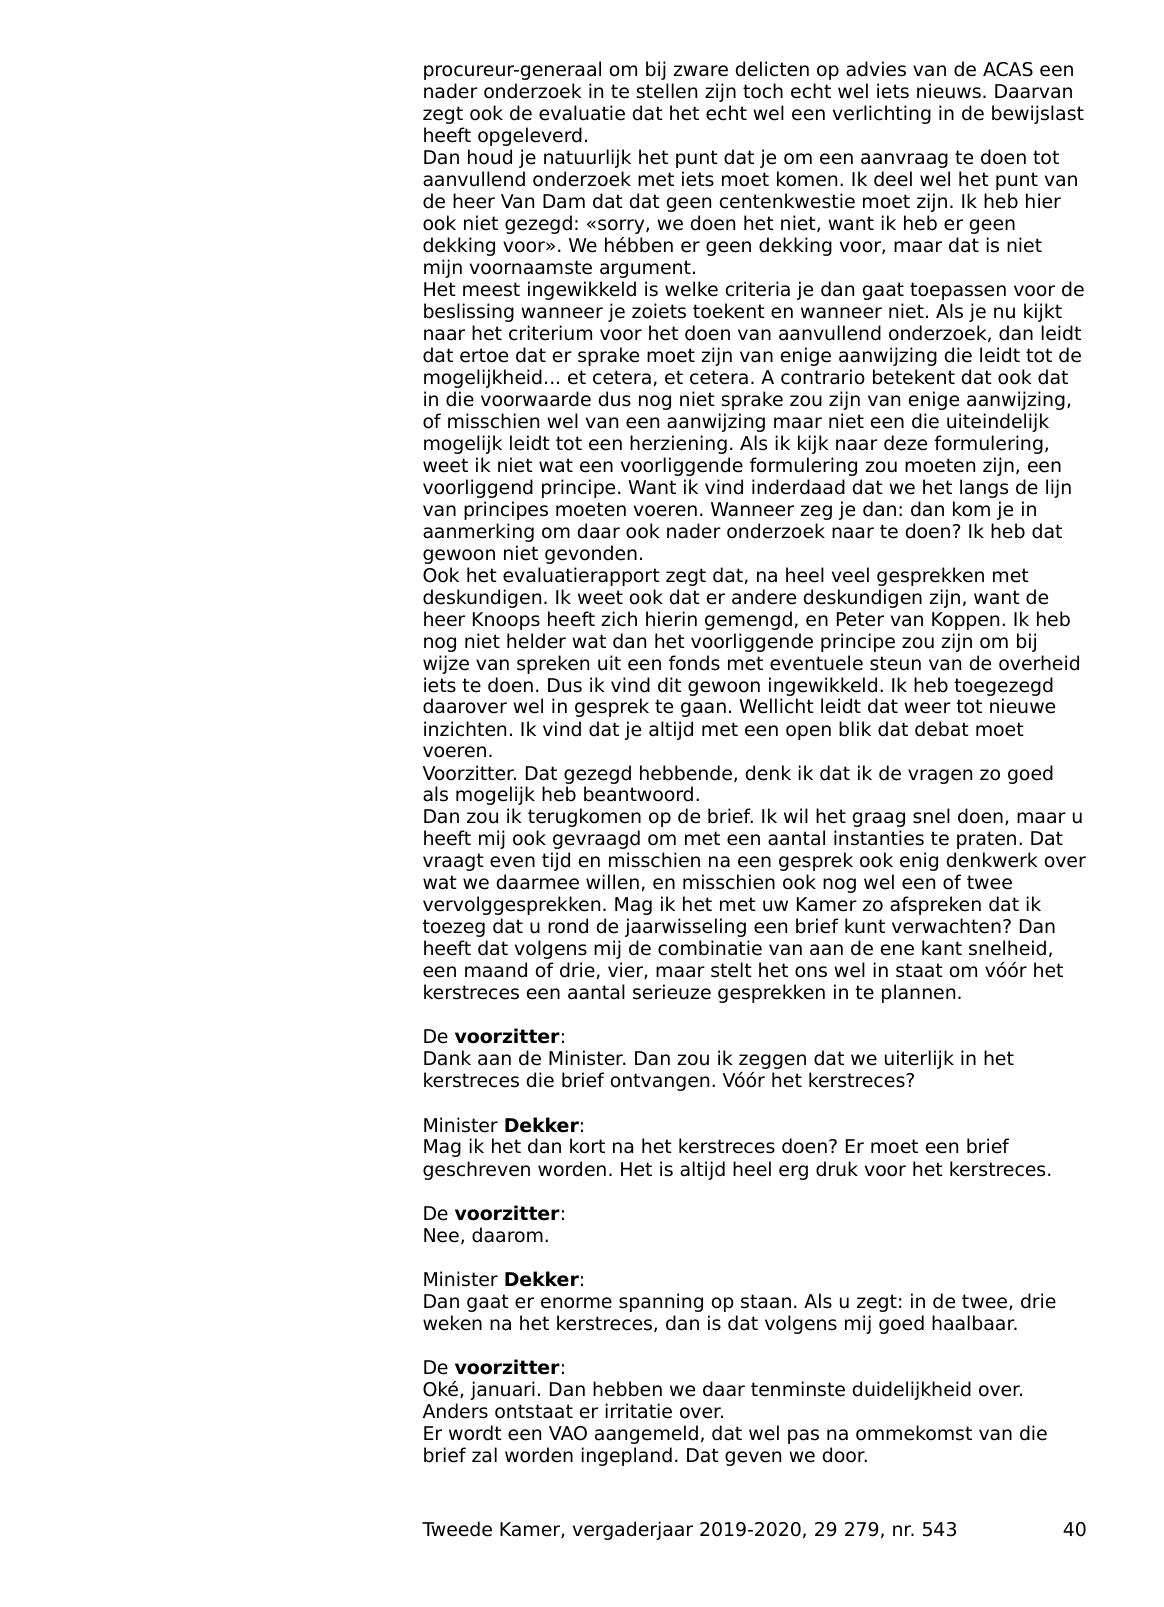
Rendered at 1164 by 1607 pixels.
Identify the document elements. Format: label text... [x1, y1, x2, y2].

text Er wordt een VAO aangemeld, dat wel pas na ommekomst van die brief zal worden ingepland. Dat geven we door. [422, 1423, 1087, 1467]
text De voorzitter: [422, 1357, 1087, 1379]
text Minister Dekker: [422, 1114, 1087, 1136]
text Minister Dekker: [422, 1269, 1087, 1291]
text Dank aan de Minister. Dan zou ik zeggen dat we uiterlijk in het kerstreces die brief ontvangen. Vóór het kerstreces? [422, 1048, 1087, 1092]
text De voorzitter: [422, 1203, 1087, 1224]
text Nee, daarom. [422, 1224, 1087, 1247]
text procureur-generaal om bij zware delicten op advies van de ACAS een nader onderzoek in te stellen zijn toch echt wel iets nieuws. Daarvan zegt ook de evaluatie dat het echt wel een verlichting in de bewijslast heeft opgeleverd. [422, 59, 1087, 147]
text De voorzitter: [422, 1026, 1087, 1048]
text Oké, januari. Dan hebben we daar tenminste duidelijkheid over. Anders ontstaat er irritatie over. [422, 1379, 1087, 1423]
text Ook het evaluatierapport zegt dat, na heel veel gesprekken met deskundigen. Ik weet ook dat er andere deskundigen zijn, want de heer Knoops heeft zich hierin gemengd, en Peter van Koppen. Ik heb nog niet helder wat dan het voorliggende principe zou zijn om bij wijze van spreken uit een fonds met eventuele steun van de overheid iets te doen. Dus ik vind dit gewoon ingewikkeld. Ik heb toegezegd daarover wel in gesprek te gaan. Wellicht leidt dat weer tot nieuwe inzichten. Ik vind dat je altijd met een open blik dat debat moet voeren. [422, 564, 1087, 762]
text Mag ik het dan kort na het kerstreces doen? Er moet een brief geschreven worden. Het is altijd heel erg druk voor het kerstreces. [422, 1136, 1087, 1180]
text Dan houd je natuurlijk het punt dat je om een aanvraag te doen tot aanvullend onderzoek met iets moet komen. Ik deel wel het punt van de heer Van Dam dat dat geen centenkwestie moet zijn. Ik heb hier ook niet gezegd: «sorry, we doen het niet, want ik heb er geen dekking voor». We hébben er geen dekking voor, maar dat is niet mijn voornaamste argument. [422, 147, 1087, 279]
text Dan gaat er enorme spanning op staan. Als u zegt: in de twee, drie weken na het kerstreces, dan is dat volgens mij goed haalbaar. [422, 1291, 1087, 1335]
text Het meest ingewikkeld is welke criteria je dan gaat toepassen voor de beslissing wanneer je zoiets toekent en wanneer niet. Als je nu kijkt naar het criterium voor het doen van aanvullend onderzoek, dan leidt dat ertoe dat er sprake moet zijn van enige aanwijzing die leidt tot de mogelijkheid... et cetera, et cetera. A contrario betekent dat ook dat in die voorwaarde dus nog niet sprake zou zijn van enige aanwijzing, of misschien wel van een aanwijzing maar niet een die uiteindelijk mogelijk leidt tot een herziening. Als ik kijk naar deze formulering, weet ik niet wat een voorliggende formulering zou moeten zijn, een voorliggend principe. Want ik vind inderdaad dat we het langs de lijn van principes moeten voeren. Wanneer zeg je dan: dan kom je in aanmerking om daar ook nader onderzoek naar te doen? Ik heb dat gewoon niet gevonden. [422, 279, 1087, 564]
text Dan zou ik terugkomen op de brief. Ik wil het graag snel doen, maar u heeft mij ook gevraagd om met een aantal instanties te praten. Dat vraagt even tijd en misschien na een gesprek ook enig denkwerk over wat we daarmee willen, en misschien ook nog wel een of twee vervolggesprekken. Mag ik het met uw Kamer zo afspreken dat ik toezeg dat u rond de jaarwisseling een brief kunt verwachten? Dan heeft dat volgens mij de combinatie van aan de ene kant snelheid, een maand of drie, vier, maar stelt het ons wel in staat om vóór het kerstreces een aantal serieuze gesprekken in te plannen. [422, 806, 1087, 1004]
text Voorzitter. Dat gezegd hebbende, denk ik dat ik de vragen zo goed als mogelijk heb beantwoord. [422, 762, 1087, 806]
